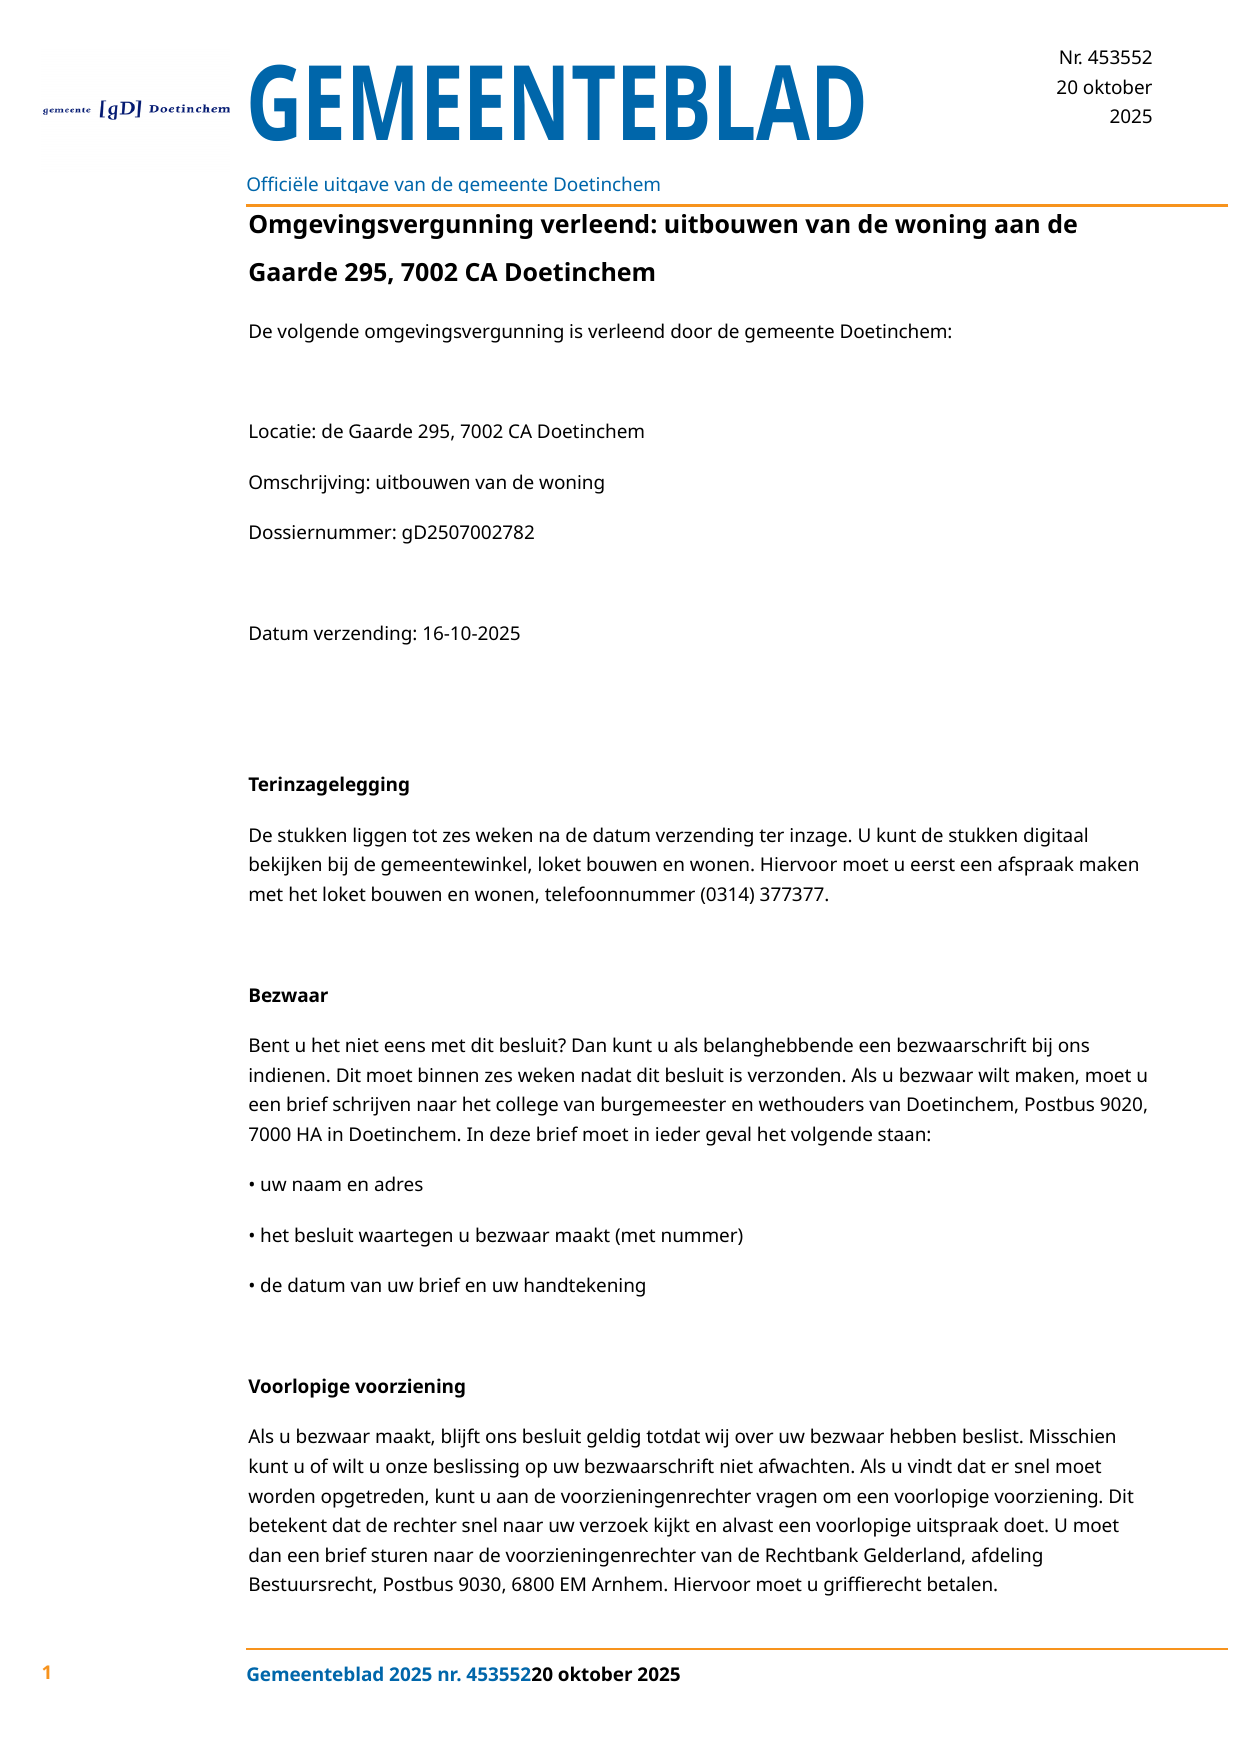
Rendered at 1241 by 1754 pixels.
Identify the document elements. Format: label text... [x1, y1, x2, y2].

text • de datum van uw brief en uw handtekening [248, 1272, 1152, 1298]
text De volgende omgevingsvergunning is verleend door de gemeente Doetinchem: [248, 318, 1152, 344]
text Datum verzending: 16-10-2025 [248, 620, 1152, 646]
text Omgevingsvergunning verleend: uitbouwen van de woning aan de Gaarde 295, 7002 CA Doetinchem [248, 207, 1152, 288]
text Omschrijving: uitbouwen van de woning [248, 469, 1152, 495]
text Locatie: de Gaarde 295, 7002 CA Doetinchem [248, 419, 1152, 444]
text Terinzagelegging [248, 772, 1152, 797]
text Dossiernummer: gD2507002782 [248, 519, 1152, 545]
text • het besluit waartegen u bezwaar maakt (met nummer) [248, 1222, 1152, 1248]
text Bent u het niet eens met dit besluit? Dan kunt u als belanghebbende een bezwaarschrift bij ons indienen. Dit moet binnen zes weken nadat dit besluit is verzonden. Als u bezwaar wilt maken, moet u een brief schrijven naar het college van burgemeester en wethouders van Doetinchem, Postbus 9020, 7000 HA in Doetinchem. In deze brief moet in ieder geval het volgende staan: [248, 1032, 1152, 1147]
text Voorlopige voorziening [248, 1373, 1152, 1399]
picture [41, 47, 231, 172]
text • uw naam en adres [248, 1172, 1152, 1197]
text Als u bezwaar maakt, blijft ons besluit geldig totdat wij over uw bezwaar hebben beslist. Misschien kunt u of wilt u onze beslissing op uw bezwaarschrift niet afwachten. Als u vindt dat er snel moet worden opgetreden, kunt u aan de voorzieningenrechter vragen om een voorlopige voorziening. Dit betekent dat de rechter snel naar uw verzoek kijkt en alvast een voorlopige uitspraak doet. U moet dan een brief sturen naar de voorzieningenrechter van de Rechtbank Gelderland, afdeling Bestuursrecht, Postbus 9030, 6800 EM Arnhem. Hiervoor moet u griffierecht betalen. [248, 1424, 1152, 1597]
text Bezwaar [248, 982, 1152, 1008]
text De stukken liggen tot zes weken na de datum verzending ter inzage. U kunt de stukken digitaal bekijken bij de gemeentewinkel, loket bouwen en wonen. Hiervoor moet u eerst een afspraak maken met het loket bouwen en wonen, telefoonnummer (0314) 377377. [248, 822, 1152, 907]
